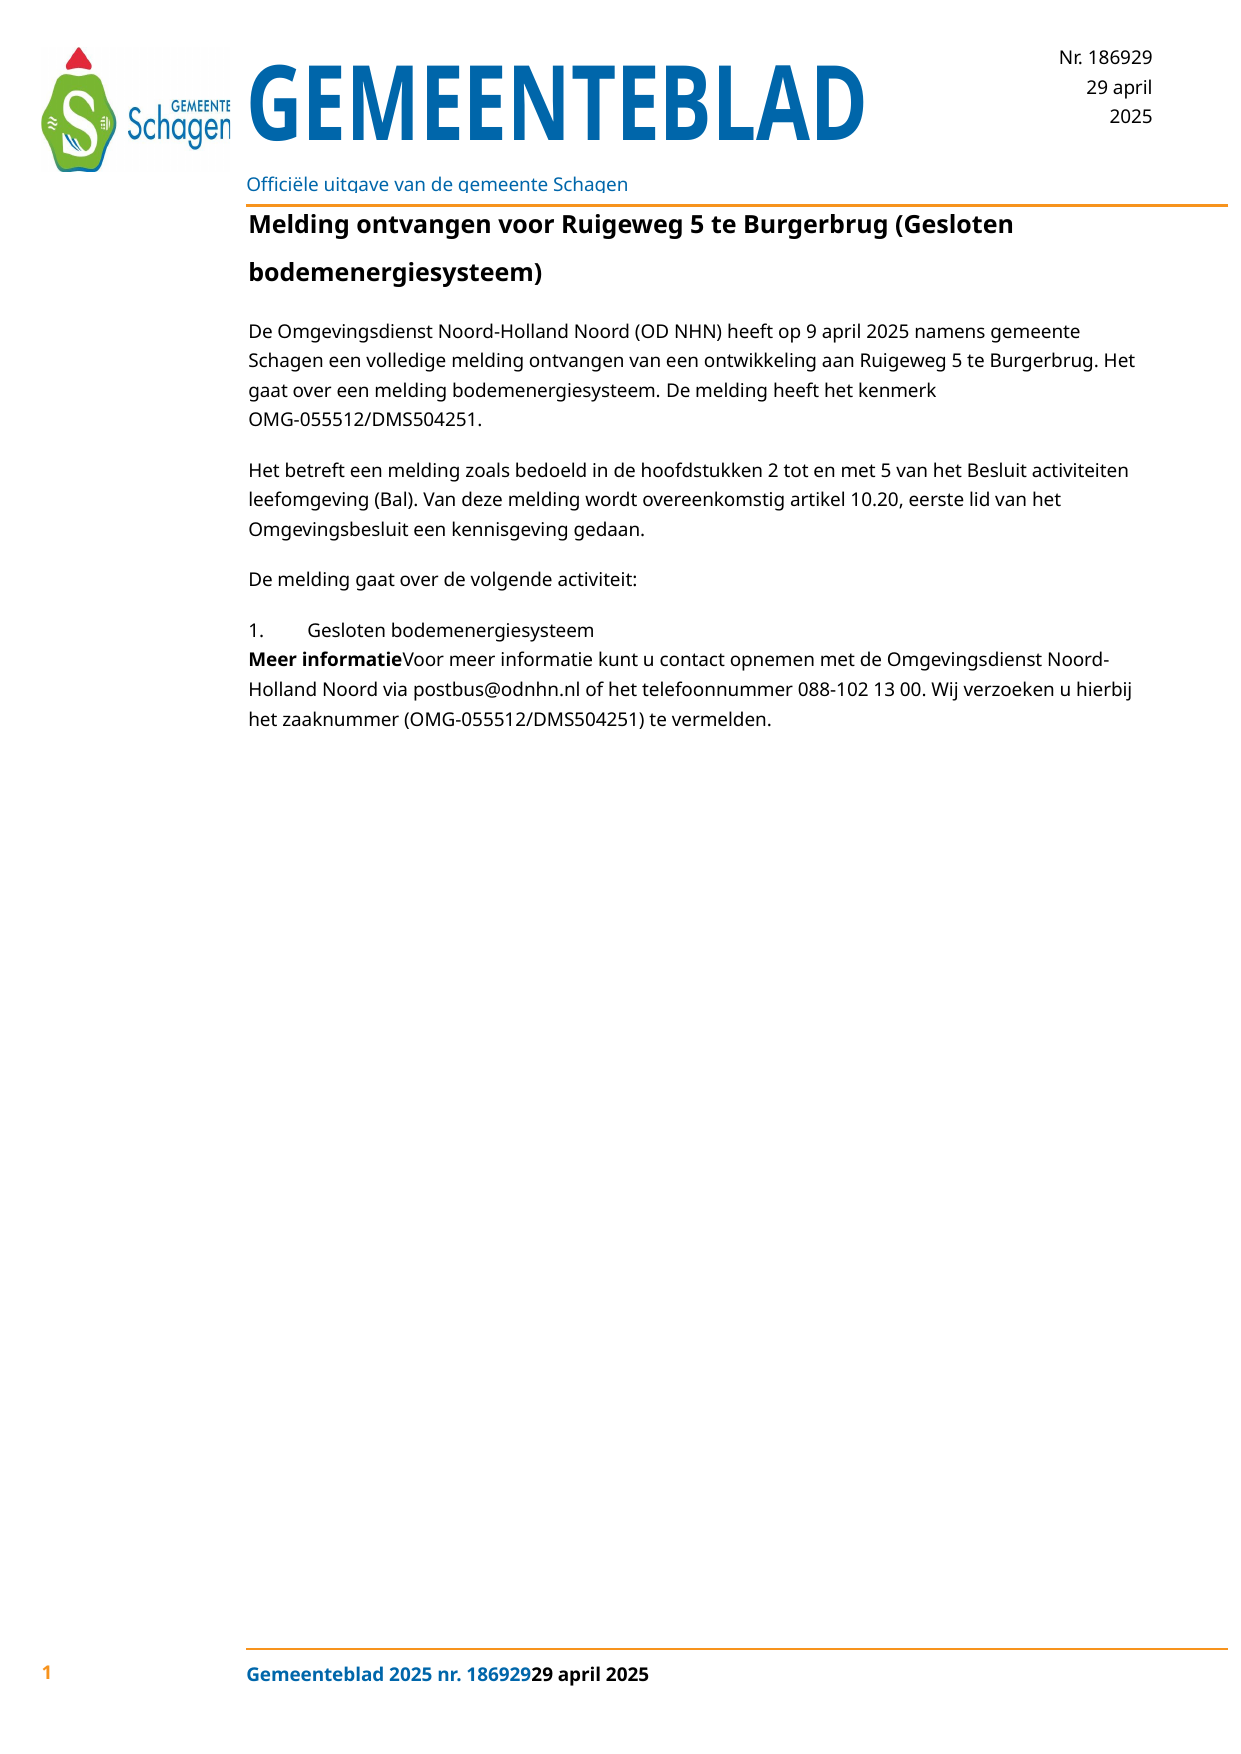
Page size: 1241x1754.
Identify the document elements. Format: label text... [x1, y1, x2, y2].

text Het betreft een melding zoals bedoeld in de hoofdstukken 2 tot en met 5 van het Besluit activiteiten leefomgeving (Bal). Van deze melding wordt overeenkomstig artikel 10.20, eerste lid van het Omgevingsbesluit een kennisgeving gedaan. [248, 457, 1152, 542]
text Melding ontvangen voor Ruigeweg 5 te Burgerbrug (Gesloten bodemenergiesysteem) [248, 207, 1152, 288]
text Meer informatieVoor meer informatie kunt u contact opnemen met de Omgevingsdienst Noord-Holland Noord via postbus@odnhn.nl of het telefoonnummer 088-102 13 00. Wij verzoeken u hierbij het zaaknummer (OMG-055512/DMS504251) te vermelden. [248, 647, 1152, 732]
text De Omgevingsdienst Noord-Holland Noord (OD NHN) heeft op 9 april 2025 namens gemeente Schagen een volledige melding ontvangen van een ontwikkeling aan Ruigeweg 5 te Burgerbrug. Het gaat over een melding bodemenergiesysteem. De melding heeft het kenmerk OMG-055512/DMS504251. [248, 318, 1152, 432]
text De melding gaat over de volgende activiteit: [248, 567, 1152, 592]
list Gesloten bodemenergiesysteem [248, 617, 1152, 643]
picture [41, 47, 231, 172]
